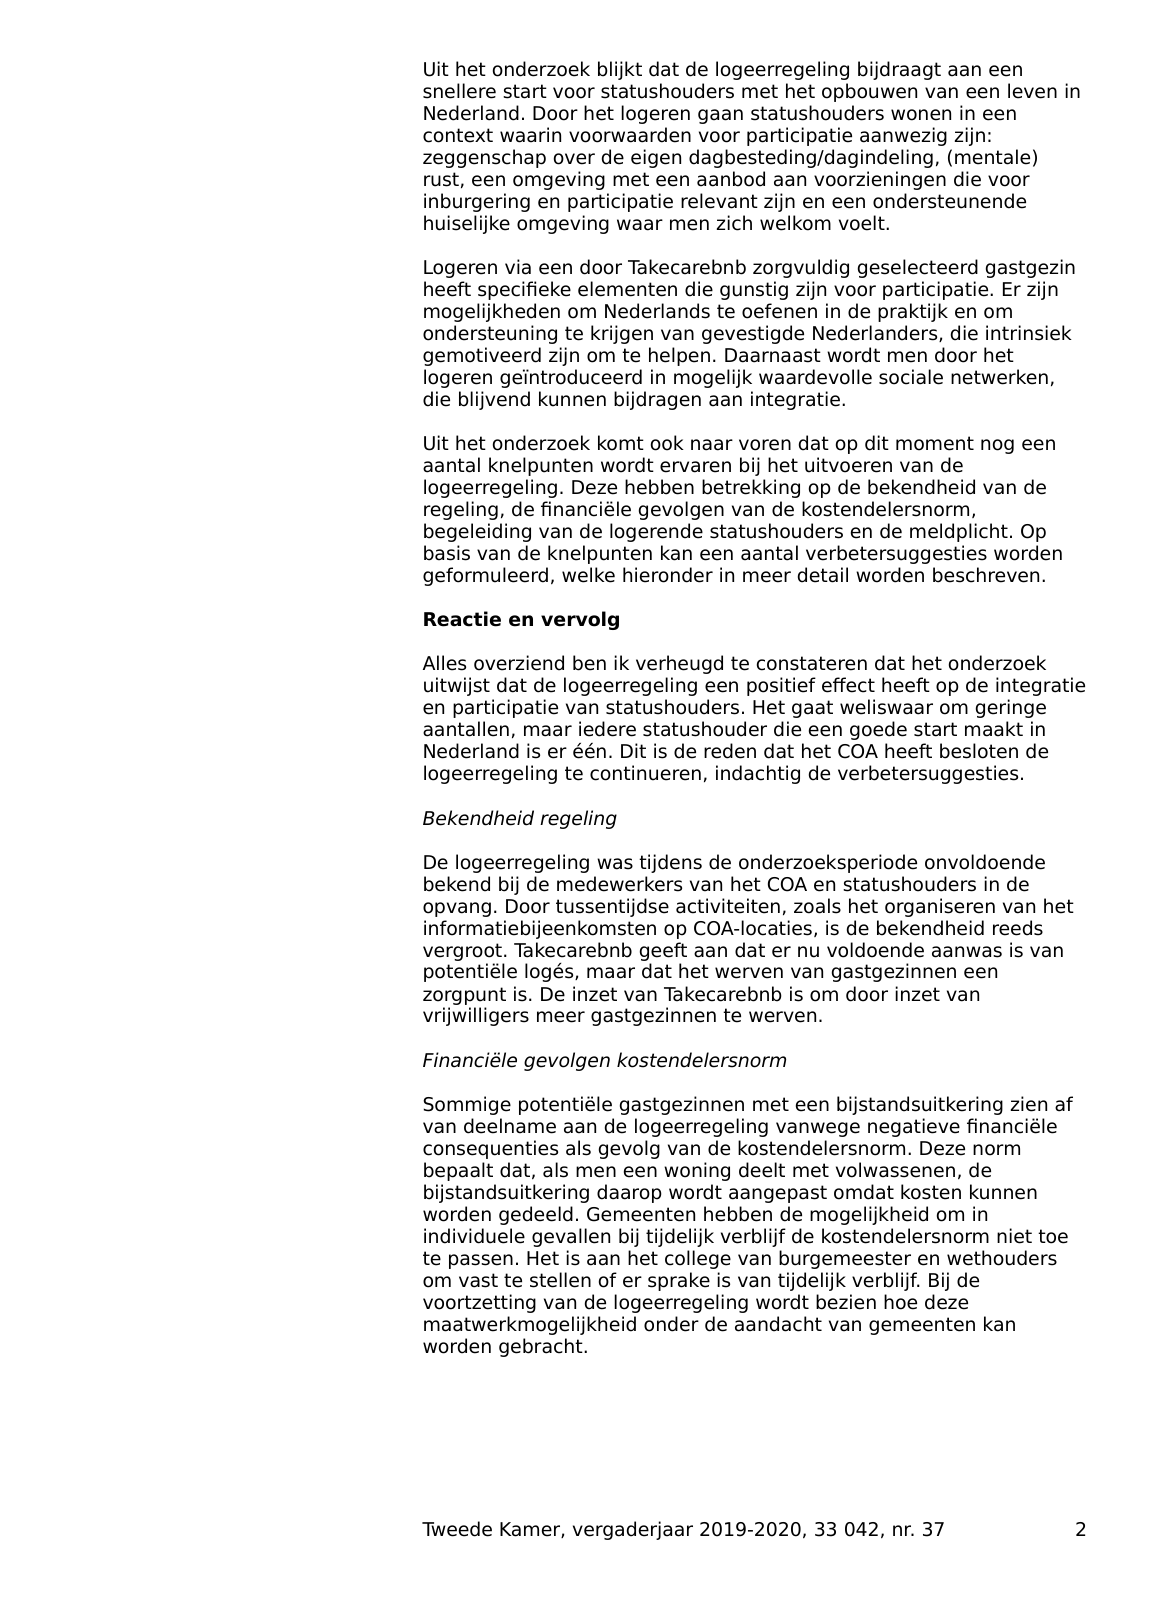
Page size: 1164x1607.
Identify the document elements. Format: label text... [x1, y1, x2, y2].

text De logeerregeling was tijdens de onderzoeksperiode onvoldoende bekend bij de medewerkers van het COA en statushouders in de opvang. Door tussentijdse activiteiten, zoals het organiseren van het informatiebijeenkomsten op COA-locaties, is de bekendheid reeds vergroot. Takecarebnb geeft aan dat er nu voldoende aanwas is van potentiële logés, maar dat het werven van gastgezinnen een zorgpunt is. De inzet van Takecarebnb is om door inzet van vrijwilligers meer gastgezinnen te werven. [422, 852, 1087, 1027]
text Sommige potentiële gastgezinnen met een bijstandsuitkering zien af van deelname aan de logeerregeling vanwege negatieve financiële consequenties als gevolg van de kostendelersnorm. Deze norm bepaalt dat, als men een woning deelt met volwassenen, de bijstandsuitkering daarop wordt aangepast omdat kosten kunnen worden gedeeld. Gemeenten hebben de mogelijkheid om in individuele gevallen bij tijdelijk verblijf de kostendelersnorm niet toe te passen. Het is aan het college van burgemeester en wethouders om vast te stellen of er sprake is van tijdelijk verblijf. Bij de voortzetting van de logeerregeling wordt bezien hoe deze maatwerkmogelijkheid onder de aandacht van gemeenten kan worden gebracht. [422, 1094, 1087, 1357]
text Uit het onderzoek blijkt dat de logeerregeling bijdraagt aan een snellere start voor statushouders met het opbouwen van een leven in Nederland. Door het logeren gaan statushouders wonen in een context waarin voorwaarden voor participatie aanwezig zijn: zeggenschap over de eigen dagbesteding/dagindeling, (mentale) rust, een omgeving met een aanbod aan voorzieningen die voor inburgering en participatie relevant zijn en een ondersteunende huiselijke omgeving waar men zich welkom voelt. [422, 59, 1087, 235]
text Uit het onderzoek komt ook naar voren dat op dit moment nog een aantal knelpunten wordt ervaren bij het uitvoeren van de logeerregeling. Deze hebben betrekking op de bekendheid van de regeling, de financiële gevolgen van de kostendelersnorm, begeleiding van de logerende statushouders en de meldplicht. Op basis van de knelpunten kan een aantal verbetersuggesties worden geformuleerd, welke hieronder in meer detail worden beschreven. [422, 433, 1087, 587]
text Logeren via een door Takecarebnb zorgvuldig geselecteerd gastgezin heeft specifieke elementen die gunstig zijn voor participatie. Er zijn mogelijkheden om Nederlands te oefenen in de praktijk en om ondersteuning te krijgen van gevestigde Nederlanders, die intrinsiek gemotiveerd zijn om te helpen. Daarnaast wordt men door het logeren geïntroduceerd in mogelijk waardevolle sociale netwerken, die blijvend kunnen bijdragen aan integratie. [422, 257, 1087, 411]
text Alles overziend ben ik verheugd te constateren dat het onderzoek uitwijst dat de logeerregeling een positief effect heeft op de integratie en participatie van statushouders. Het gaat weliswaar om geringe aantallen, maar iedere statushouder die een goede start maakt in Nederland is er één. Dit is de reden dat het COA heeft besloten de logeerregeling te continueren, indachtig de verbetersuggesties. [422, 653, 1087, 785]
subtitle Financiële gevolgen kostendelersnorm [422, 1049, 1087, 1072]
subtitle Bekendheid regeling [422, 807, 1087, 829]
subtitle Reactie en vervolg [422, 609, 1087, 631]
